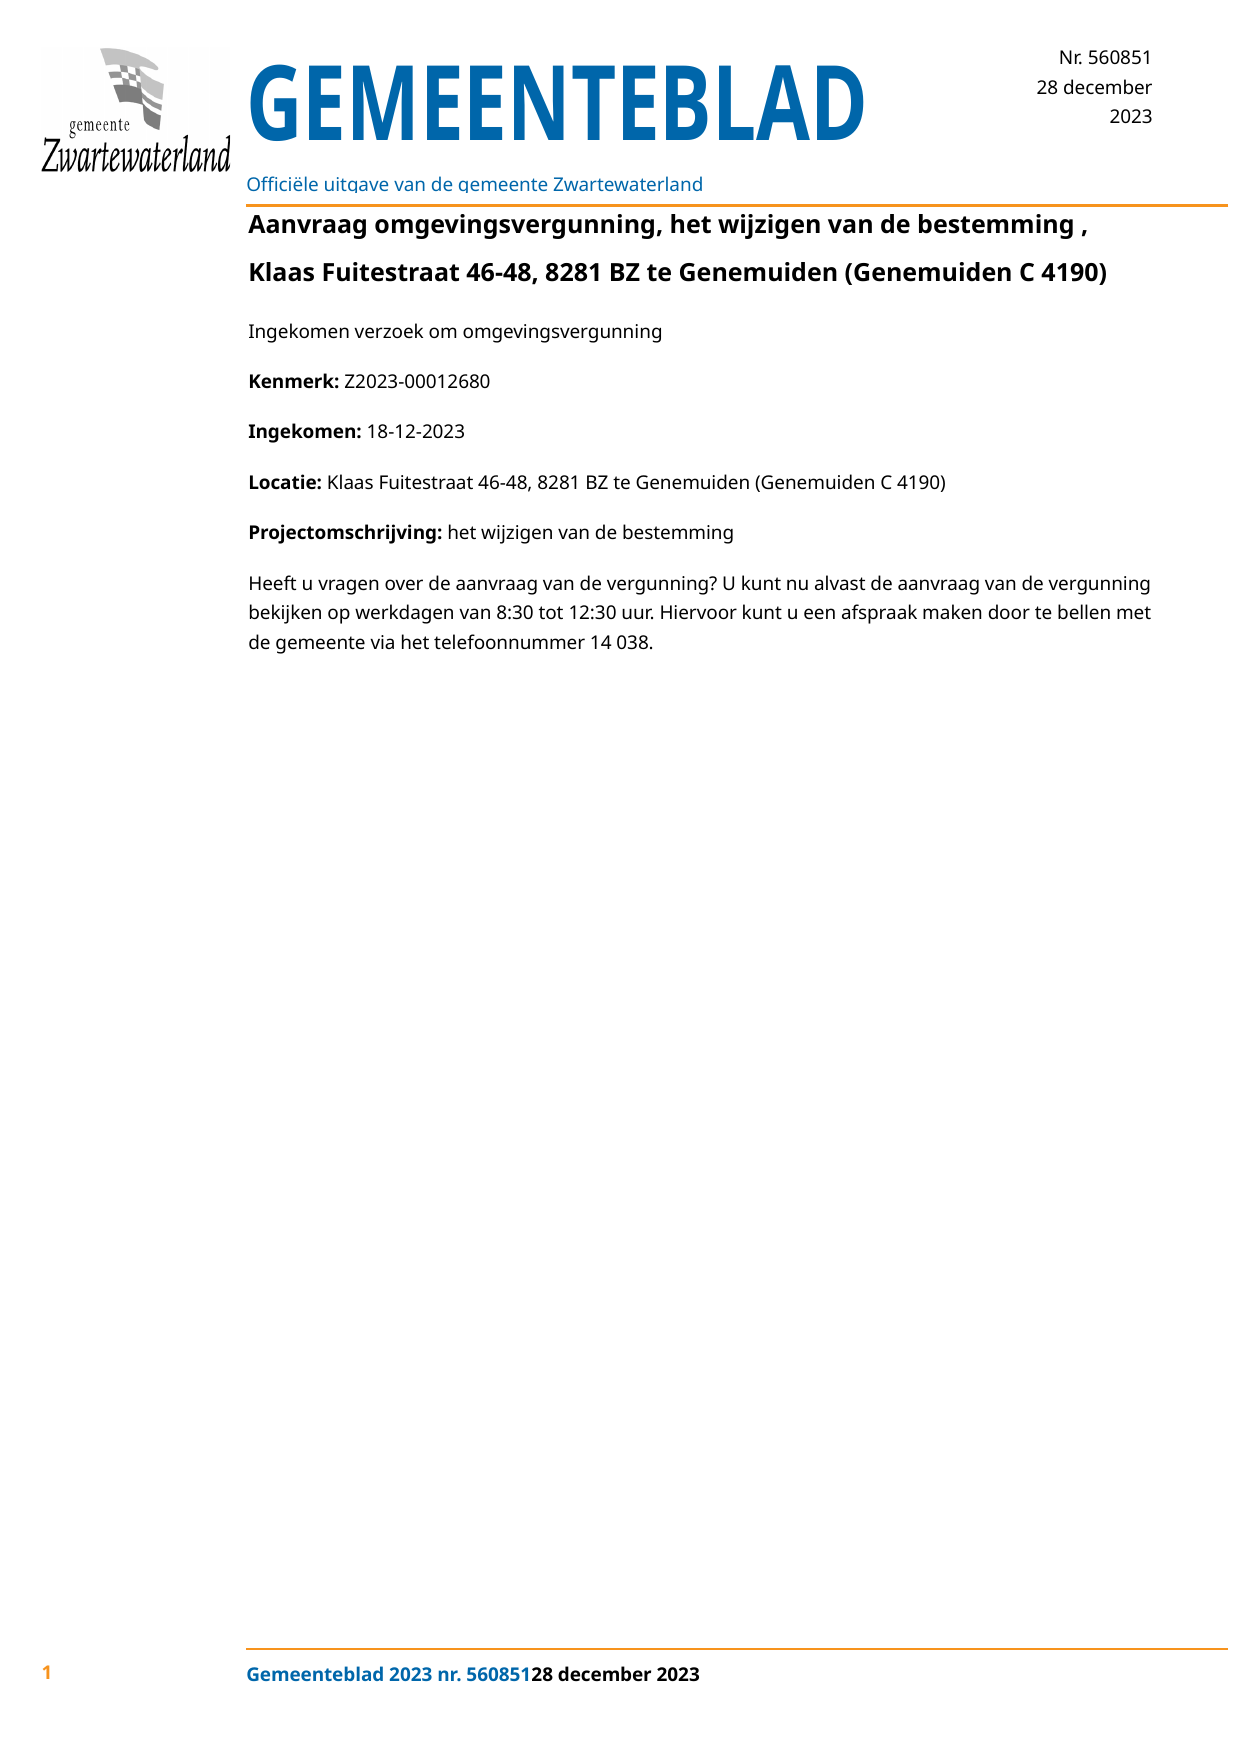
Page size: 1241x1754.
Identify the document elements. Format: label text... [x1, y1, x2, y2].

text Ingekomen: 18-12-2023 [248, 419, 1152, 444]
text Aanvraag omgevingsvergunning, het wijzigen van de bestemming , Klaas Fuitestraat 46-48, 8281 BZ te Genemuiden (Genemuiden C 4190) [248, 207, 1152, 288]
picture [41, 47, 231, 172]
text Heeft u vragen over de aanvraag van de vergunning? U kunt nu alvast de aanvraag van de vergunning bekijken op werkdagen van 8:30 tot 12:30 uur. Hiervoor kunt u een afspraak maken door te bellen met de gemeente via het telefoonnummer 14 038. [248, 570, 1152, 655]
text Projectomschrijving: het wijzigen van de bestemming [248, 519, 1152, 545]
text Ingekomen verzoek om omgevingsvergunning [248, 318, 1152, 344]
text Kenmerk: Z2023-00012680 [248, 368, 1152, 394]
text Locatie: Klaas Fuitestraat 46-48, 8281 BZ te Genemuiden (Genemuiden C 4190) [248, 469, 1152, 495]
